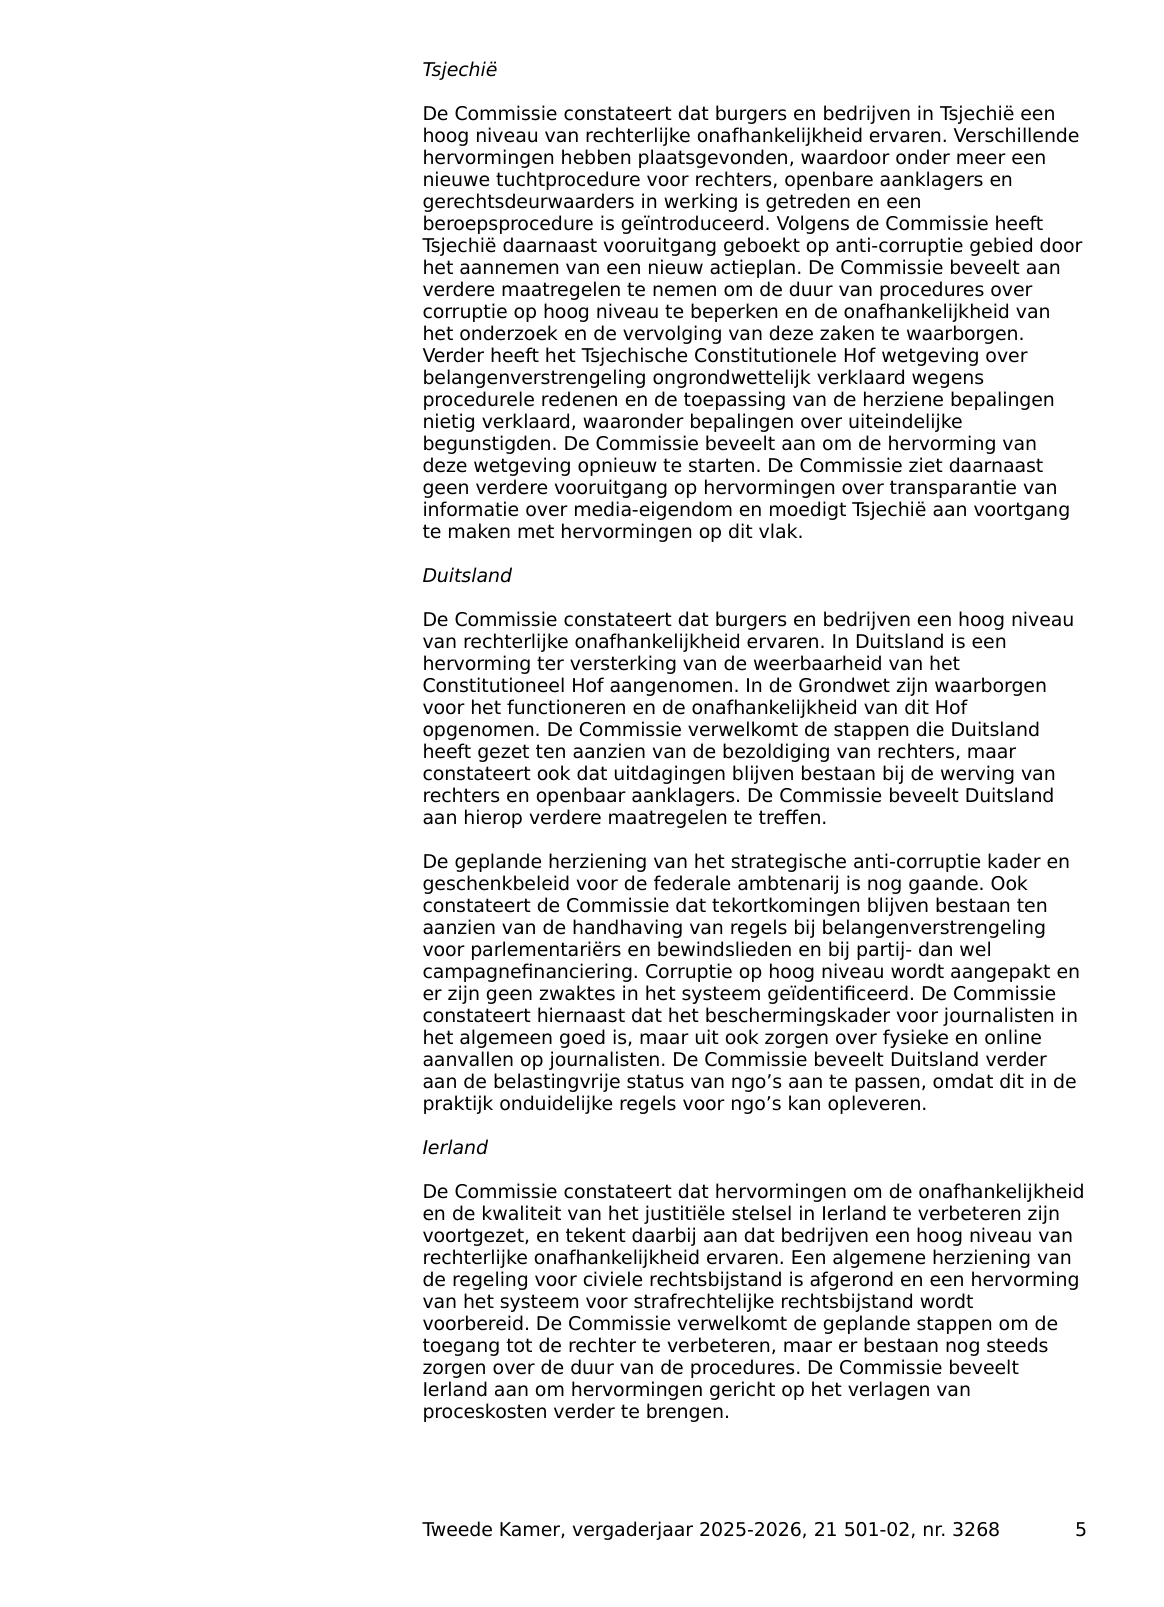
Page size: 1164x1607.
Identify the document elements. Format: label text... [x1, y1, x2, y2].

text De Commissie constateert dat burgers en bedrijven in Tsjechië een hoog niveau van rechterlijke onafhankelijkheid ervaren. Verschillende hervormingen hebben plaatsgevonden, waardoor onder meer een nieuwe tuchtprocedure voor rechters, openbare aanklagers en gerechtsdeurwaarders in werking is getreden en een beroepsprocedure is geïntroduceerd. Volgens de Commissie heeft Tsjechië daarnaast vooruitgang geboekt op anti-corruptie gebied door het aannemen van een nieuw actieplan. De Commissie beveelt aan verdere maatregelen te nemen om de duur van procedures over corruptie op hoog niveau te beperken en de onafhankelijkheid van het onderzoek en de vervolging van deze zaken te waarborgen. Verder heeft het Tsjechische Constitutionele Hof wetgeving over belangenverstrengeling ongrondwettelijk verklaard wegens procedurele redenen en de toepassing van de herziene bepalingen nietig verklaard, waaronder bepalingen over uiteindelijke begunstigden. De Commissie beveelt aan om de hervorming van deze wetgeving opnieuw te starten. De Commissie ziet daarnaast geen verdere vooruitgang op hervormingen over transparantie van informatie over media-eigendom en moedigt Tsjechië aan voortgang te maken met hervormingen op dit vlak. [422, 103, 1087, 543]
subtitle Ierland [422, 1137, 1087, 1159]
subtitle Duitsland [422, 565, 1087, 587]
subtitle Tsjechië [422, 59, 1087, 81]
text De Commissie constateert dat burgers en bedrijven een hoog niveau van rechterlijke onafhankelijkheid ervaren. In Duitsland is een hervorming ter versterking van de weerbaarheid van het Constitutioneel Hof aangenomen. In de Grondwet zijn waarborgen voor het functioneren en de onafhankelijkheid van dit Hof opgenomen. De Commissie verwelkomt de stappen die Duitsland heeft gezet ten aanzien van de bezoldiging van rechters, maar constateert ook dat uitdagingen blijven bestaan bij de werving van rechters en openbaar aanklagers. De Commissie beveelt Duitsland aan hierop verdere maatregelen te treffen. [422, 609, 1087, 829]
text De geplande herziening van het strategische anti-corruptie kader en geschenkbeleid voor de federale ambtenarij is nog gaande. Ook constateert de Commissie dat tekortkomingen blijven bestaan ten aanzien van de handhaving van regels bij belangenverstrengeling voor parlementariërs en bewindslieden en bij partij- dan wel campagnefinanciering. Corruptie op hoog niveau wordt aangepakt en er zijn geen zwaktes in het systeem geïdentificeerd. De Commissie constateert hiernaast dat het beschermingskader voor journalisten in het algemeen goed is, maar uit ook zorgen over fysieke en online aanvallen op journalisten. De Commissie beveelt Duitsland verder aan de belastingvrije status van ngo’s aan te passen, omdat dit in de praktijk onduidelijke regels voor ngo’s kan opleveren. [422, 851, 1087, 1115]
text De Commissie constateert dat hervormingen om de onafhankelijkheid en de kwaliteit van het justitiële stelsel in Ierland te verbeteren zijn voortgezet, en tekent daarbij aan dat bedrijven een hoog niveau van rechterlijke onafhankelijkheid ervaren. Een algemene herziening van de regeling voor civiele rechtsbijstand is afgerond en een hervorming van het systeem voor strafrechtelijke rechtsbijstand wordt voorbereid. De Commissie verwelkomt de geplande stappen om de toegang tot de rechter te verbeteren, maar er bestaan nog steeds zorgen over de duur van de procedures. De Commissie beveelt Ierland aan om hervormingen gericht op het verlagen van proceskosten verder te brengen. [422, 1181, 1087, 1423]
